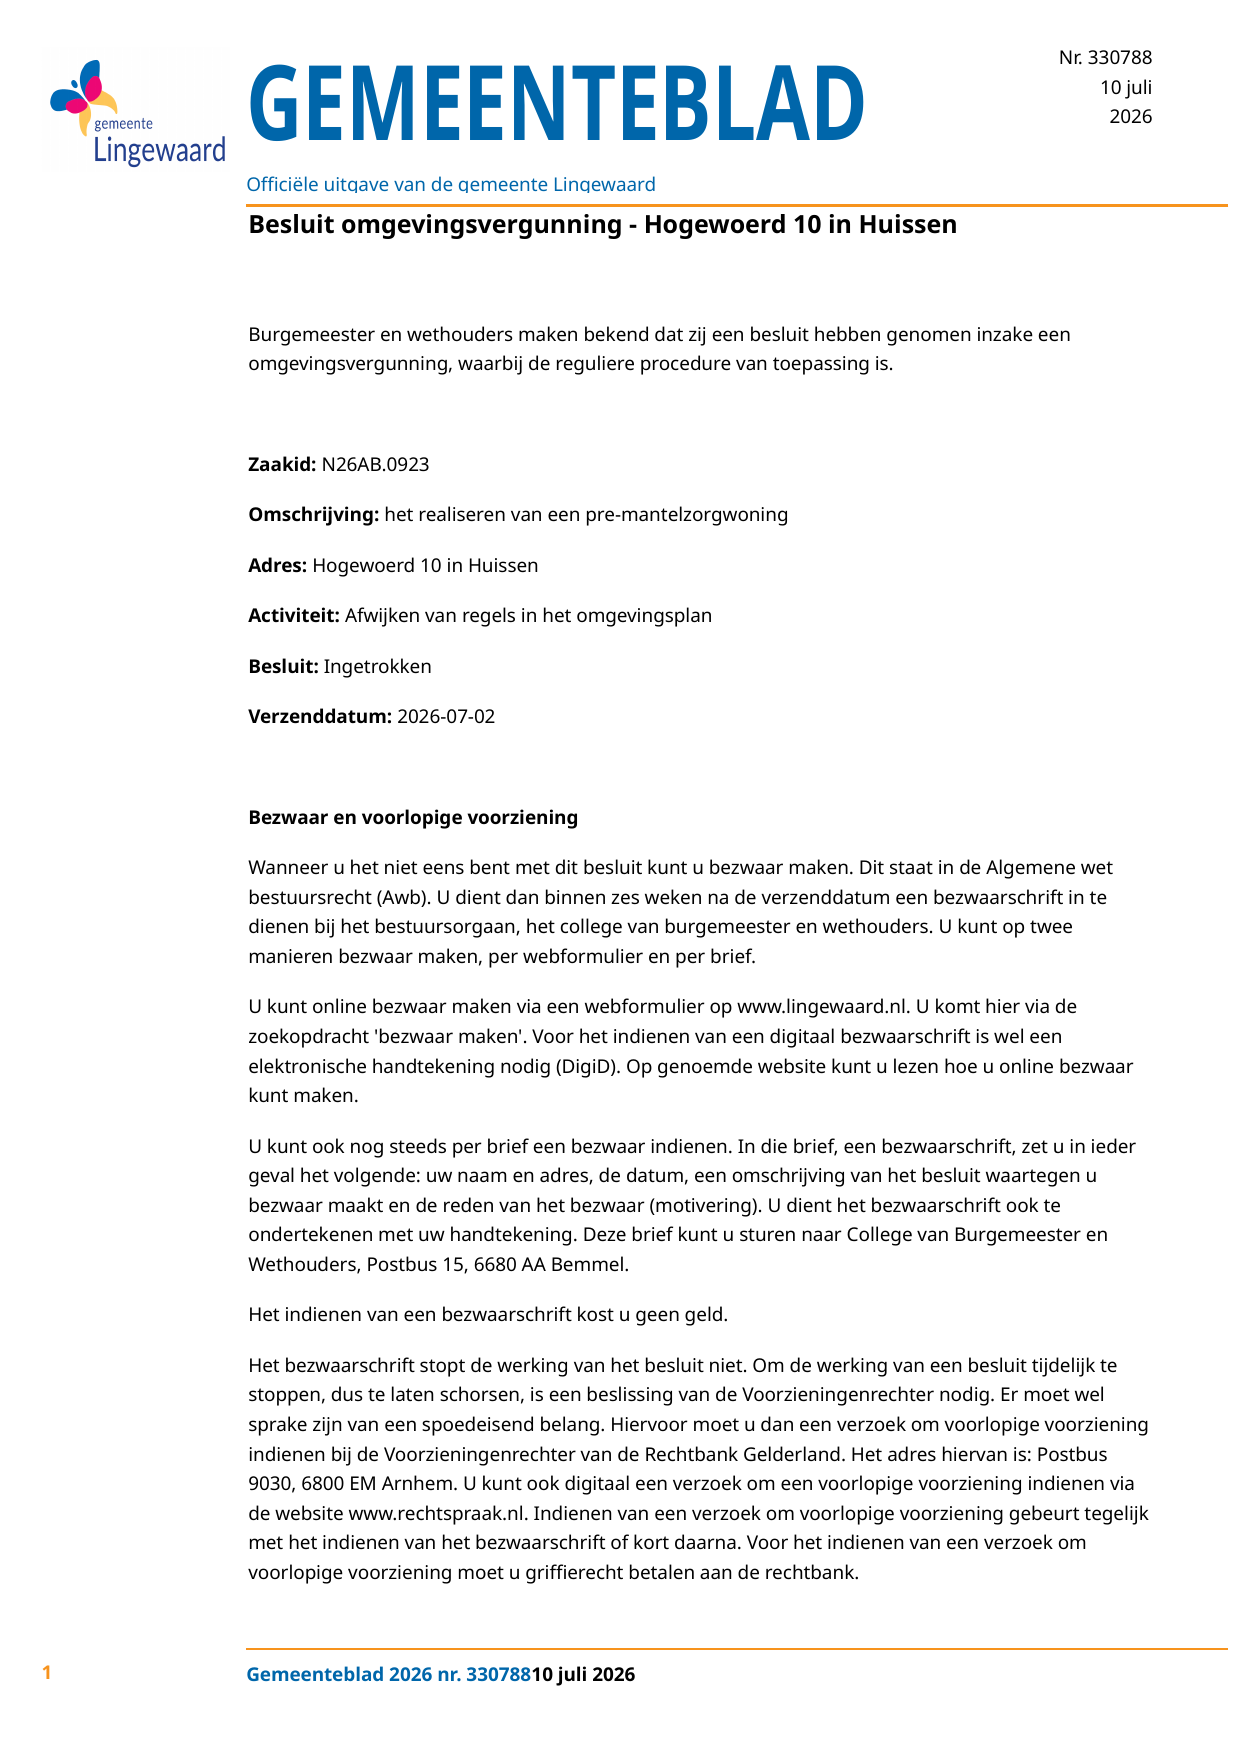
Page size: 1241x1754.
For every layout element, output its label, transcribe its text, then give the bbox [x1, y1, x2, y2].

text Besluit: Ingetrokken [248, 653, 1152, 678]
text Het bezwaarschrift stopt de werking van het besluit niet. Om de werking van een besluit tijdelijk te stoppen, dus te laten schorsen, is een beslissing van de Voorzieningenrechter nodig. Er moet wel sprake zijn van een spoedeisend belang. Hiervoor moet u dan een verzoek om voorlopige voorziening indienen bij de Voorzieningenrechter van de Rechtbank Gelderland. Het adres hiervan is: Postbus 9030, 6800 EM Arnhem. U kunt ook digitaal een verzoek om een voorlopige voorziening indienen via de website www.rechtspraak.nl. Indienen van een verzoek om voorlopige voorziening gebeurt tegelijk met het indienen van het bezwaarschrift of kort daarna. Voor het indienen van een verzoek om voorlopige voorziening moet u griffierecht betalen aan de rechtbank. [248, 1352, 1152, 1585]
text Zaakid: N26AB.0923 [248, 451, 1152, 477]
text Wanneer u het niet eens bent met dit besluit kunt u bezwaar maken. Dit staat in de Algemene wet bestuursrecht (Awb). U dient dan binnen zes weken na de verzenddatum een bezwaarschrift in te dienen bij het bestuursorgaan, het college van burgemeester en wethouders. U kunt op twee manieren bezwaar maken, per webformulier en per brief. [248, 854, 1152, 969]
picture [41, 47, 231, 172]
text Activiteit: Afwijken van regels in het omgevingsplan [248, 602, 1152, 628]
text U kunt online bezwaar maken via een webformulier op www.lingewaard.nl. U komt hier via de zoekopdracht 'bezwaar maken'. Voor het indienen van een digitaal bezwaarschrift is wel een elektronische handtekening nodig (DigiD). Op genoemde website kunt u lezen hoe u online bezwaar kunt maken. [248, 994, 1152, 1108]
text Verzenddatum: 2026-07-02 [248, 703, 1152, 729]
text Burgemeester en wethouders maken bekend dat zij een besluit hebben genomen inzake een omgevingsvergunning, waarbij de reguliere procedure van toepassing is. [248, 321, 1152, 376]
text Het indienen van een bezwaarschrift kost u geen geld. [248, 1302, 1152, 1327]
text Adres: Hogewoerd 10 in Huissen [248, 552, 1152, 578]
text Omschrijving: het realiseren van een pre-mantelzorgwoning [248, 502, 1152, 527]
text U kunt ook nog steeds per brief een bezwaar indienen. In die brief, een bezwaarschrift, zet u in ieder geval het volgende: uw naam en adres, de datum, een omschrijving van het besluit waartegen u bezwaar maakt en de reden van het bezwaar (motivering). U dient het bezwaarschrift ook te ondertekenen met uw handtekening. Deze brief kunt u sturen naar College van Burgemeester en Wethouders, Postbus 15, 6680 AA Bemmel. [248, 1133, 1152, 1277]
text Bezwaar en voorlopige voorziening [248, 804, 1152, 830]
text Besluit omgevingsvergunning - Hogewoerd 10 in Huissen [248, 207, 1152, 241]
